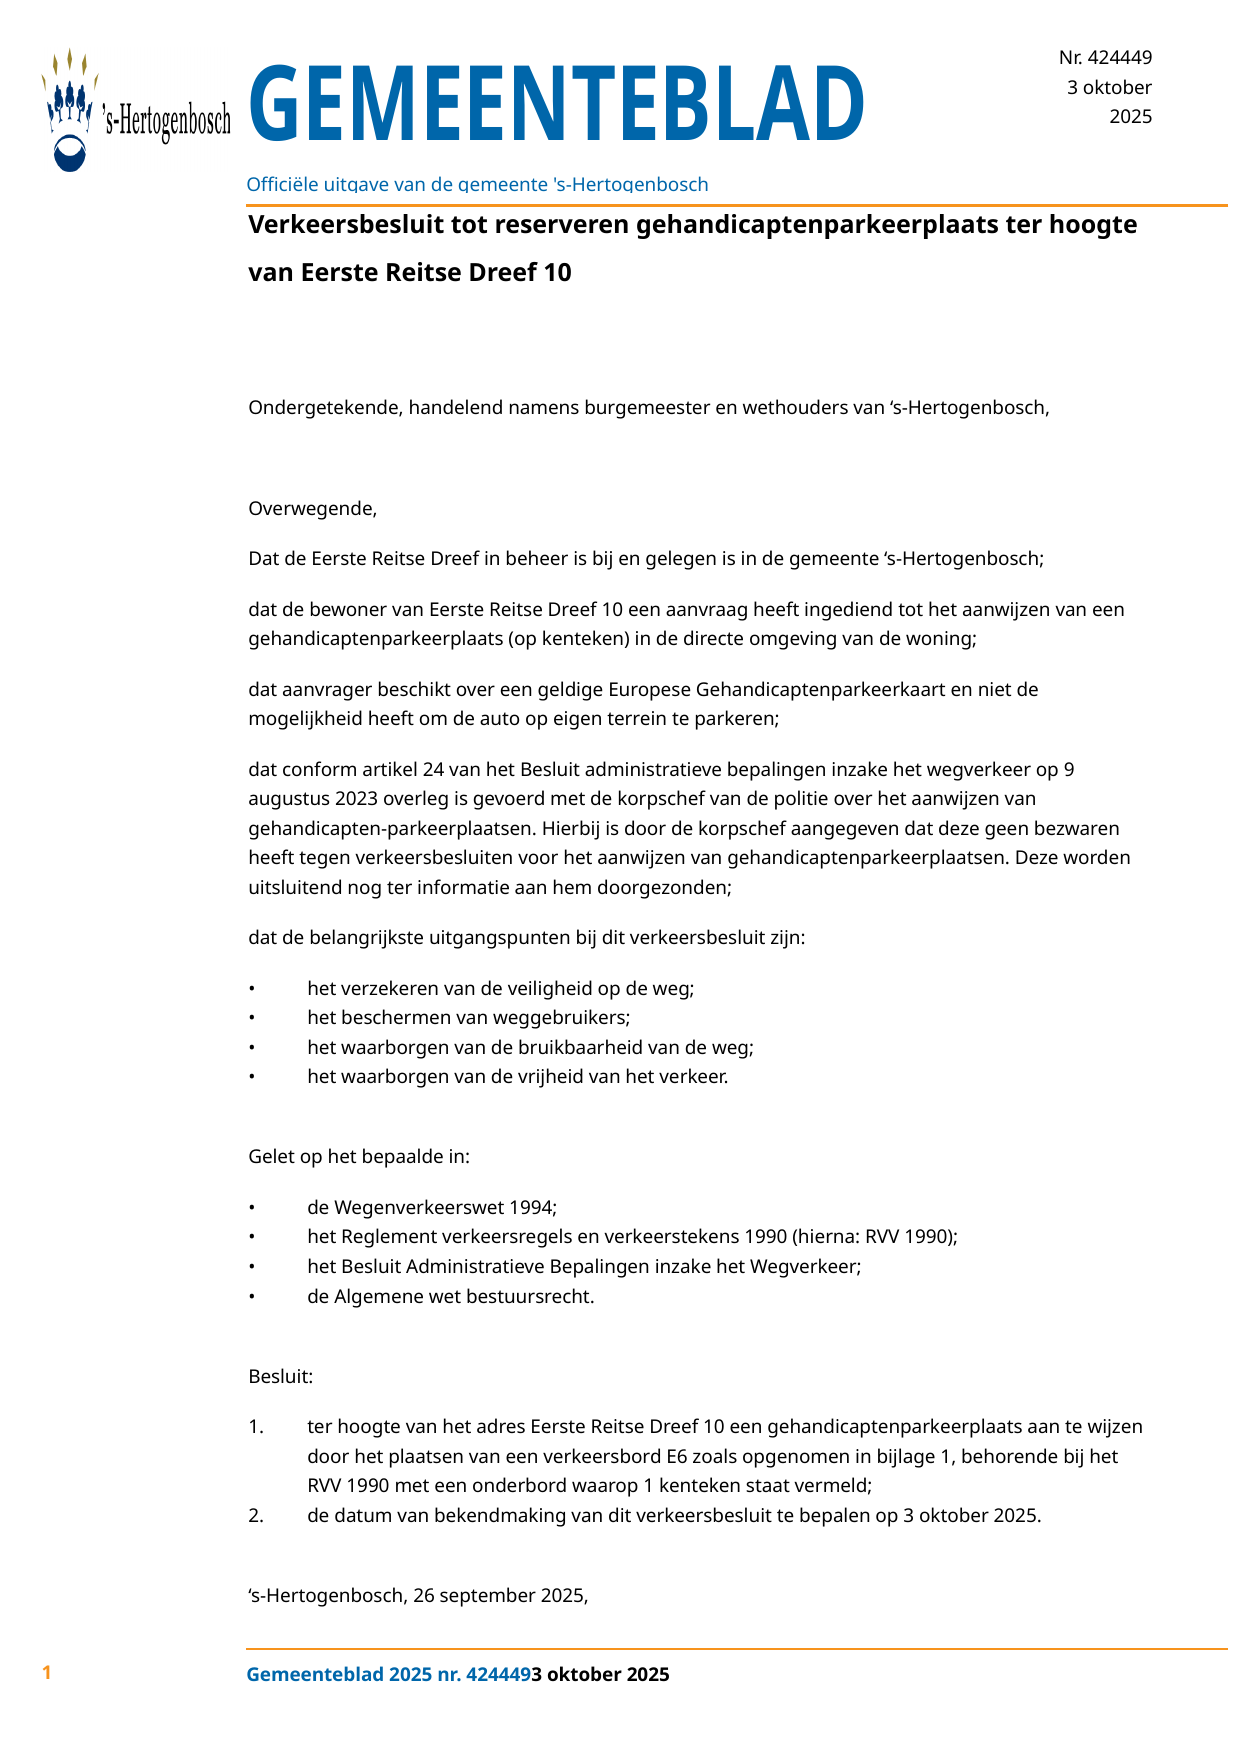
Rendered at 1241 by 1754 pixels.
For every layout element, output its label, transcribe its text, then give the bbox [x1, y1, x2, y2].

text Gelet op het bepaalde in: [248, 1144, 1152, 1169]
list de Wegenverkeerswet 1994; [248, 1194, 1152, 1220]
list de datum van bekendmaking van dit verkeersbesluit te bepalen op 3 oktober 2025. [248, 1502, 1152, 1528]
picture [41, 47, 231, 172]
text Dat de Eerste Reitse Dreef in beheer is bij en gelegen is in de gemeente ‘s-Hertogenbosch; [248, 545, 1152, 571]
text dat de bewoner van Eerste Reitse Dreef 10 een aanvraag heeft ingediend tot het aanwijzen van een gehandicaptenparkeerplaats (op kenteken) in de directe omgeving van de woning; [248, 596, 1152, 651]
text Overwegende, [248, 495, 1152, 521]
text dat conform artikel 24 van het Besluit administratieve bepalingen inzake het wegverkeer op 9 augustus 2023 overleg is gevoerd met de korpschef van de politie over het aanwijzen van gehandicapten-parkeerplaatsen. Hierbij is door de korpschef aangegeven dat deze geen bezwaren heeft tegen verkeersbesluiten voor het aanwijzen van gehandicaptenparkeerplaatsen. Deze worden uitsluitend nog ter informatie aan hem doorgezonden; [248, 756, 1152, 900]
list het beschermen van weggebruikers; [248, 1004, 1152, 1030]
list ter hoogte van het adres Eerste Reitse Dreef 10 een gehandicaptenparkeerplaats aan te wijzen door het plaatsen van een verkeersbord E6 zoals opgenomen in bijlage 1, behorende bij het RVV 1990 met een onderbord waarop 1 kenteken staat vermeld; [248, 1413, 1152, 1498]
list het waarborgen van de vrijheid van het verkeer. [248, 1064, 1152, 1089]
list het verzekeren van de veiligheid op de weg; [248, 975, 1152, 1001]
list het Besluit Administratieve Bepalingen inzake het Wegverkeer; [248, 1253, 1152, 1279]
text dat aanvrager beschikt over een geldige Europese Gehandicaptenparkeerkaart en niet de mogelijkheid heeft om de auto op eigen terrein te parkeren; [248, 676, 1152, 731]
text dat de belangrijkste uitgangspunten bij dit verkeersbesluit zijn: [248, 924, 1152, 950]
text ‘s-Hertogenbosch, 26 september 2025, [248, 1582, 1152, 1608]
text Ondergetekende, handelend namens burgemeester en wethouders van ‘s-Hertogenbosch, [248, 394, 1152, 420]
text Besluit: [248, 1363, 1152, 1388]
list het Reglement verkeersregels en verkeerstekens 1990 (hierna: RVV 1990); [248, 1224, 1152, 1249]
text Verkeersbesluit tot reserveren gehandicaptenparkeerplaats ter hoogte van Eerste Reitse Dreef 10 [248, 207, 1152, 288]
list het waarborgen van de bruikbaarheid van de weg; [248, 1034, 1152, 1060]
list de Algemene wet bestuursrecht. [248, 1283, 1152, 1308]
